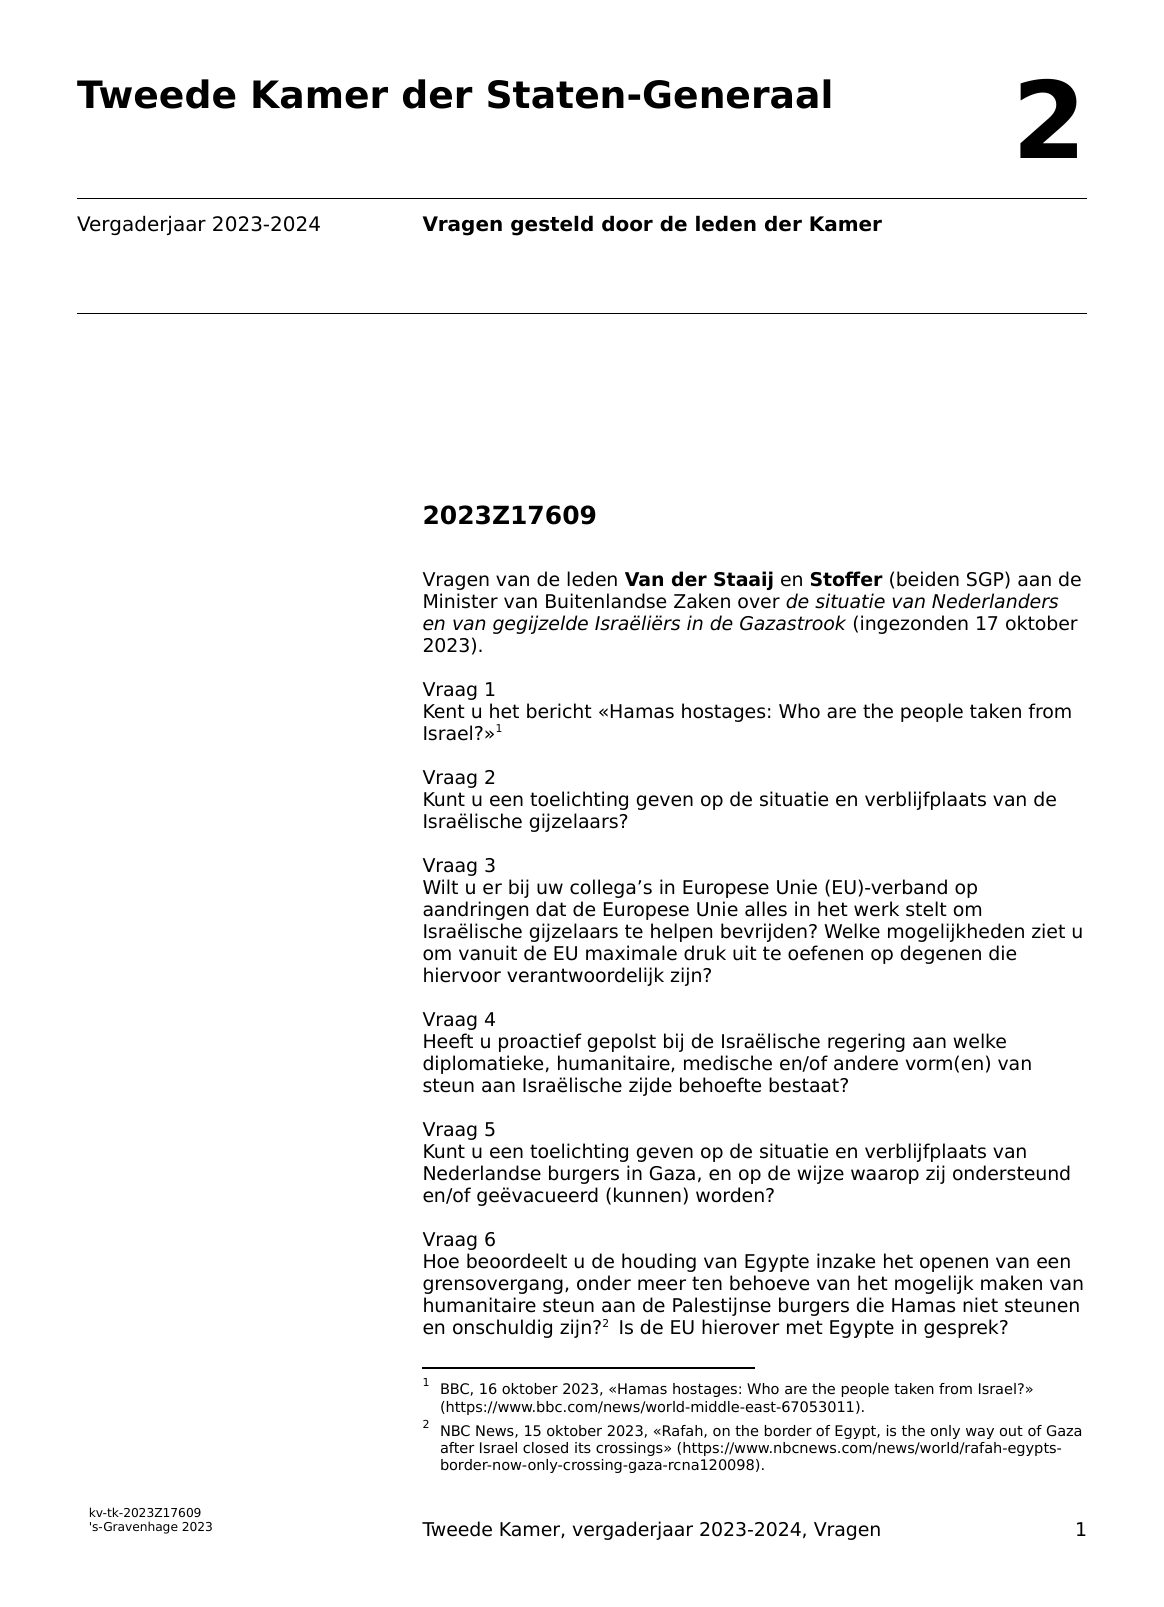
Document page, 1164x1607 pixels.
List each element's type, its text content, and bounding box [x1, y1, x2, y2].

text 2023Z17609 [422, 501, 1087, 531]
text Vraag 2 [422, 767, 1087, 789]
text Heeft u proactief gepolst bij de Israëlische regering aan welke diplomatieke, humanitaire, medische en/of andere vorm(en) van steun aan Israëlische zijde behoefte bestaat? [422, 1031, 1087, 1097]
text Hoe beoordeelt u de houding van Egypte inzake het openen van een grensovergang, onder meer ten behoeve van het mogelijk maken van humanitaire steun aan de Palestijnse burgers die Hamas niet steunen en onschuldig zijn? Is de EU hierover met Egypte in gesprek? [422, 1251, 1087, 1339]
text kv-tk-2023Z17609 [88, 1506, 323, 1520]
text NBC News, 15 oktober 2023, «Rafah, on the border of Egypt, is the only way out of Gaza after Israel closed its crossings» (https://www.nbcnews.com/news/world/rafah-egypts-border-now-only-crossing-gaza-rcna120098). [422, 1418, 1087, 1474]
table_header 2 [886, 59, 1087, 198]
text Kent u het bericht «Hamas hostages: Who are the people taken from Israel?» [422, 701, 1087, 745]
text Kunt u een toelichting geven op de situatie en verblijfplaats van de Israëlische gijzelaars? [422, 789, 1087, 833]
text Vraag 3 [422, 855, 1087, 877]
text Kunt u een toelichting geven op de situatie en verblijfplaats van Nederlandse burgers in Gaza, en op de wijze waarop zij ondersteund en/of geëvacueerd (kunnen) worden? [422, 1141, 1087, 1207]
text BBC, 16 oktober 2023, «Hamas hostages: Who are the people taken from Israel?» (https://www.bbc.com/news/world-middle-east-67053011). [422, 1377, 1087, 1416]
text Vraag 1 [422, 679, 1087, 701]
text Vraag 6 [422, 1229, 1087, 1251]
table_cell Vergaderjaar 2023-2024 [77, 199, 422, 313]
text Vragen van de leden Van der Staaij en Stoffer (beiden SGP) aan de Minister van Buitenlandse Zaken over de situatie van Nederlanders en van gegijzelde Israëliërs in de Gazastrook (ingezonden 17 oktober 2023). [422, 569, 1087, 657]
table_header Tweede Kamer der Staten-Generaal [77, 59, 886, 198]
text Vraag 4 [422, 1009, 1087, 1031]
text 's-Gravenhage 2023 [88, 1520, 323, 1534]
text Vraag 5 [422, 1119, 1087, 1141]
text Wilt u er bij uw collega’s in Europese Unie (EU)-verband op aandringen dat de Europese Unie alles in het werk stelt om Israëlische gijzelaars te helpen bevrijden? Welke mogelijkheden ziet u om vanuit de EU maximale druk uit te oefenen op degenen die hiervoor verantwoordelijk zijn? [422, 877, 1087, 987]
table_cell Vragen gesteld door de leden der Kamer [422, 199, 1087, 313]
